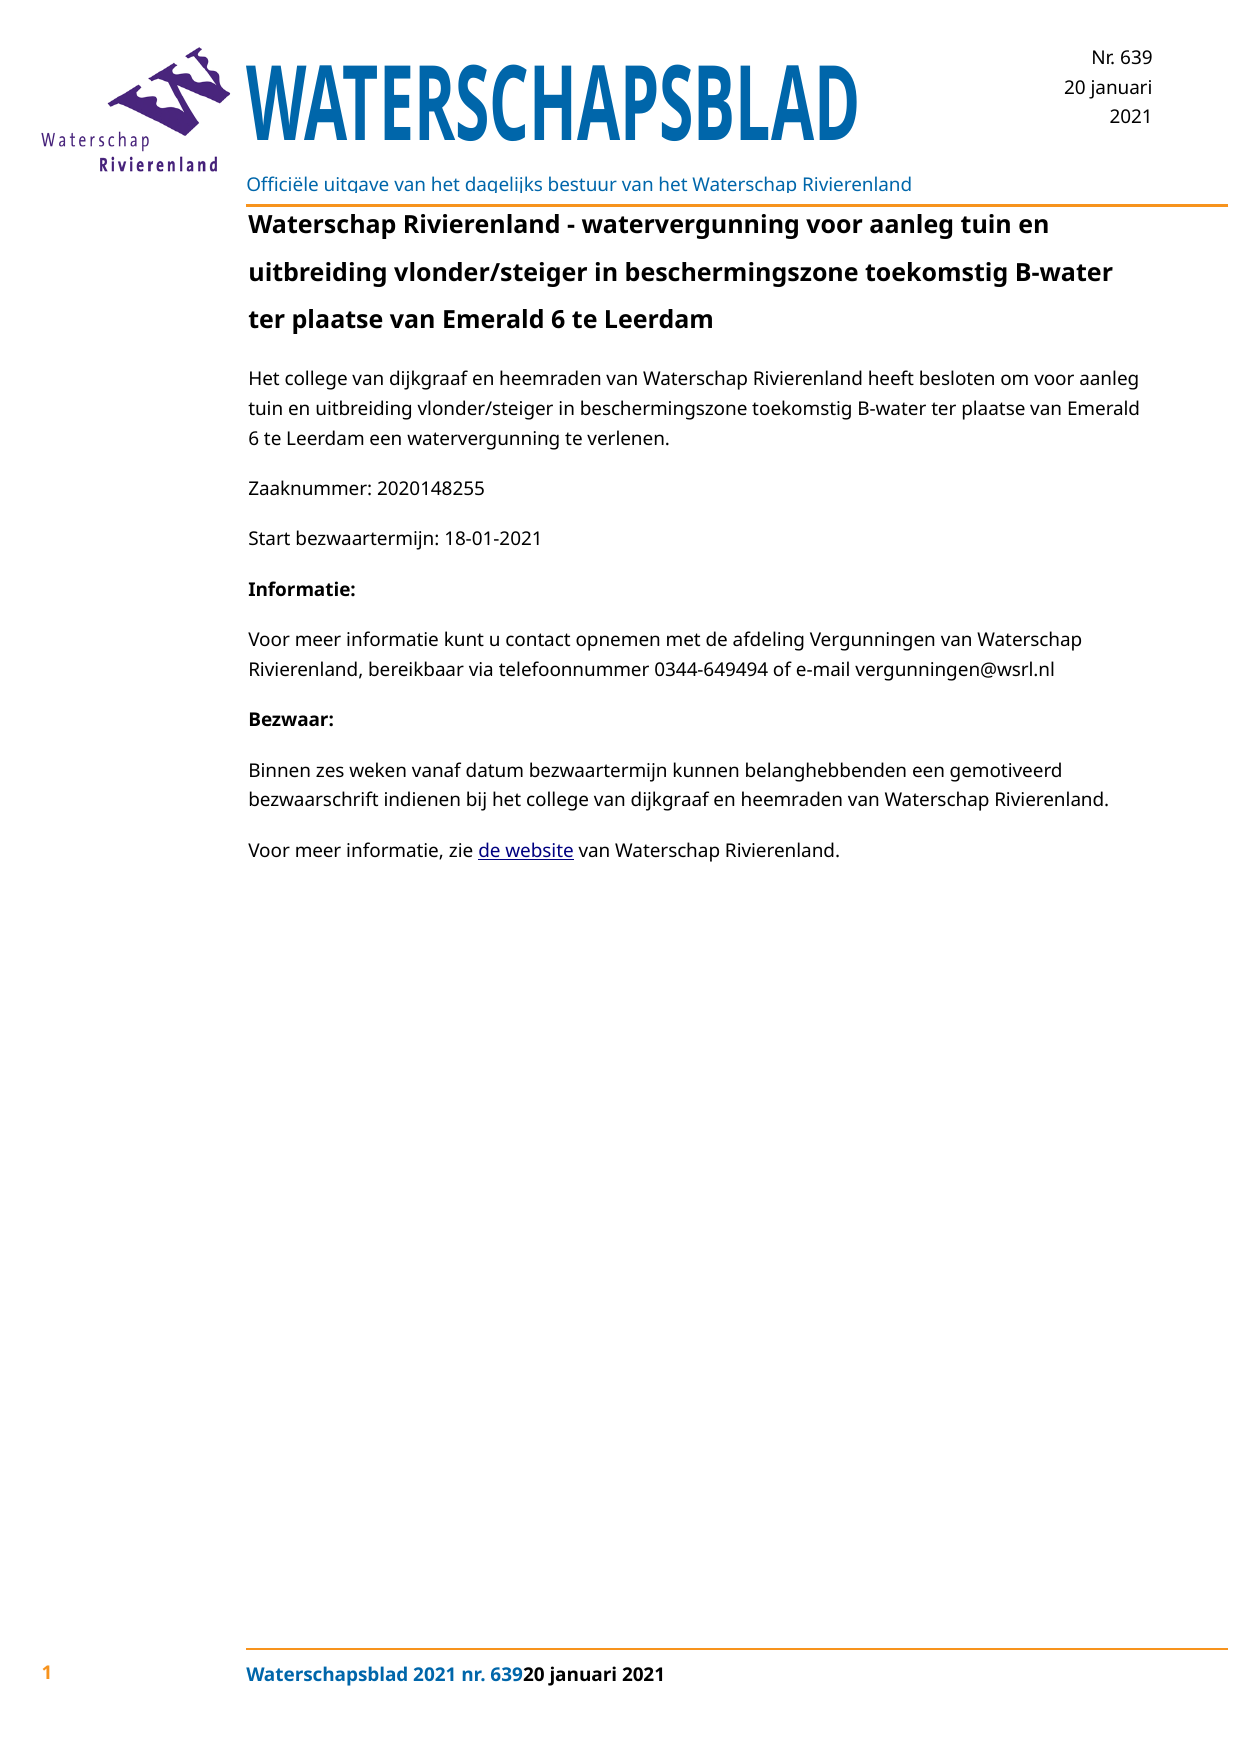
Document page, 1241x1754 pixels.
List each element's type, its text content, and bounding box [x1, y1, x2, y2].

text Bezwaar: [248, 706, 1152, 732]
text Informatie: [248, 576, 1152, 602]
text Voor meer informatie kunt u contact opnemen met de afdeling Vergunningen van Waterschap Rivierenland, bereikbaar via telefoonnummer 0344-649494 of e-mail vergunningen@wsrl.nl [248, 626, 1152, 682]
text Waterschap Rivierenland - watervergunning voor aanleg tuin en uitbreiding vlonder/steiger in beschermingszone toekomstig B-water ter plaatse van Emerald 6 te Leerdam [248, 207, 1152, 336]
text Het college van dijkgraaf en heemraden van Waterschap Rivierenland heeft besloten om voor aanleg tuin en uitbreiding vlonder/steiger in beschermingszone toekomstig B-water ter plaatse van Emerald 6 te Leerdam een watervergunning te verlenen. [248, 366, 1152, 450]
text Zaaknummer: 2020148255 [248, 475, 1152, 501]
picture [41, 47, 231, 172]
text Voor meer informatie, zie de website van Waterschap Rivierenland. [248, 837, 1152, 862]
text Start bezwaartermijn: 18-01-2021 [248, 526, 1152, 551]
text Binnen zes weken vanaf datum bezwaartermijn kunnen belanghebbenden een gemotiveerd bezwaarschrift indienen bij het college van dijkgraaf en heemraden van Waterschap Rivierenland. [248, 757, 1152, 812]
